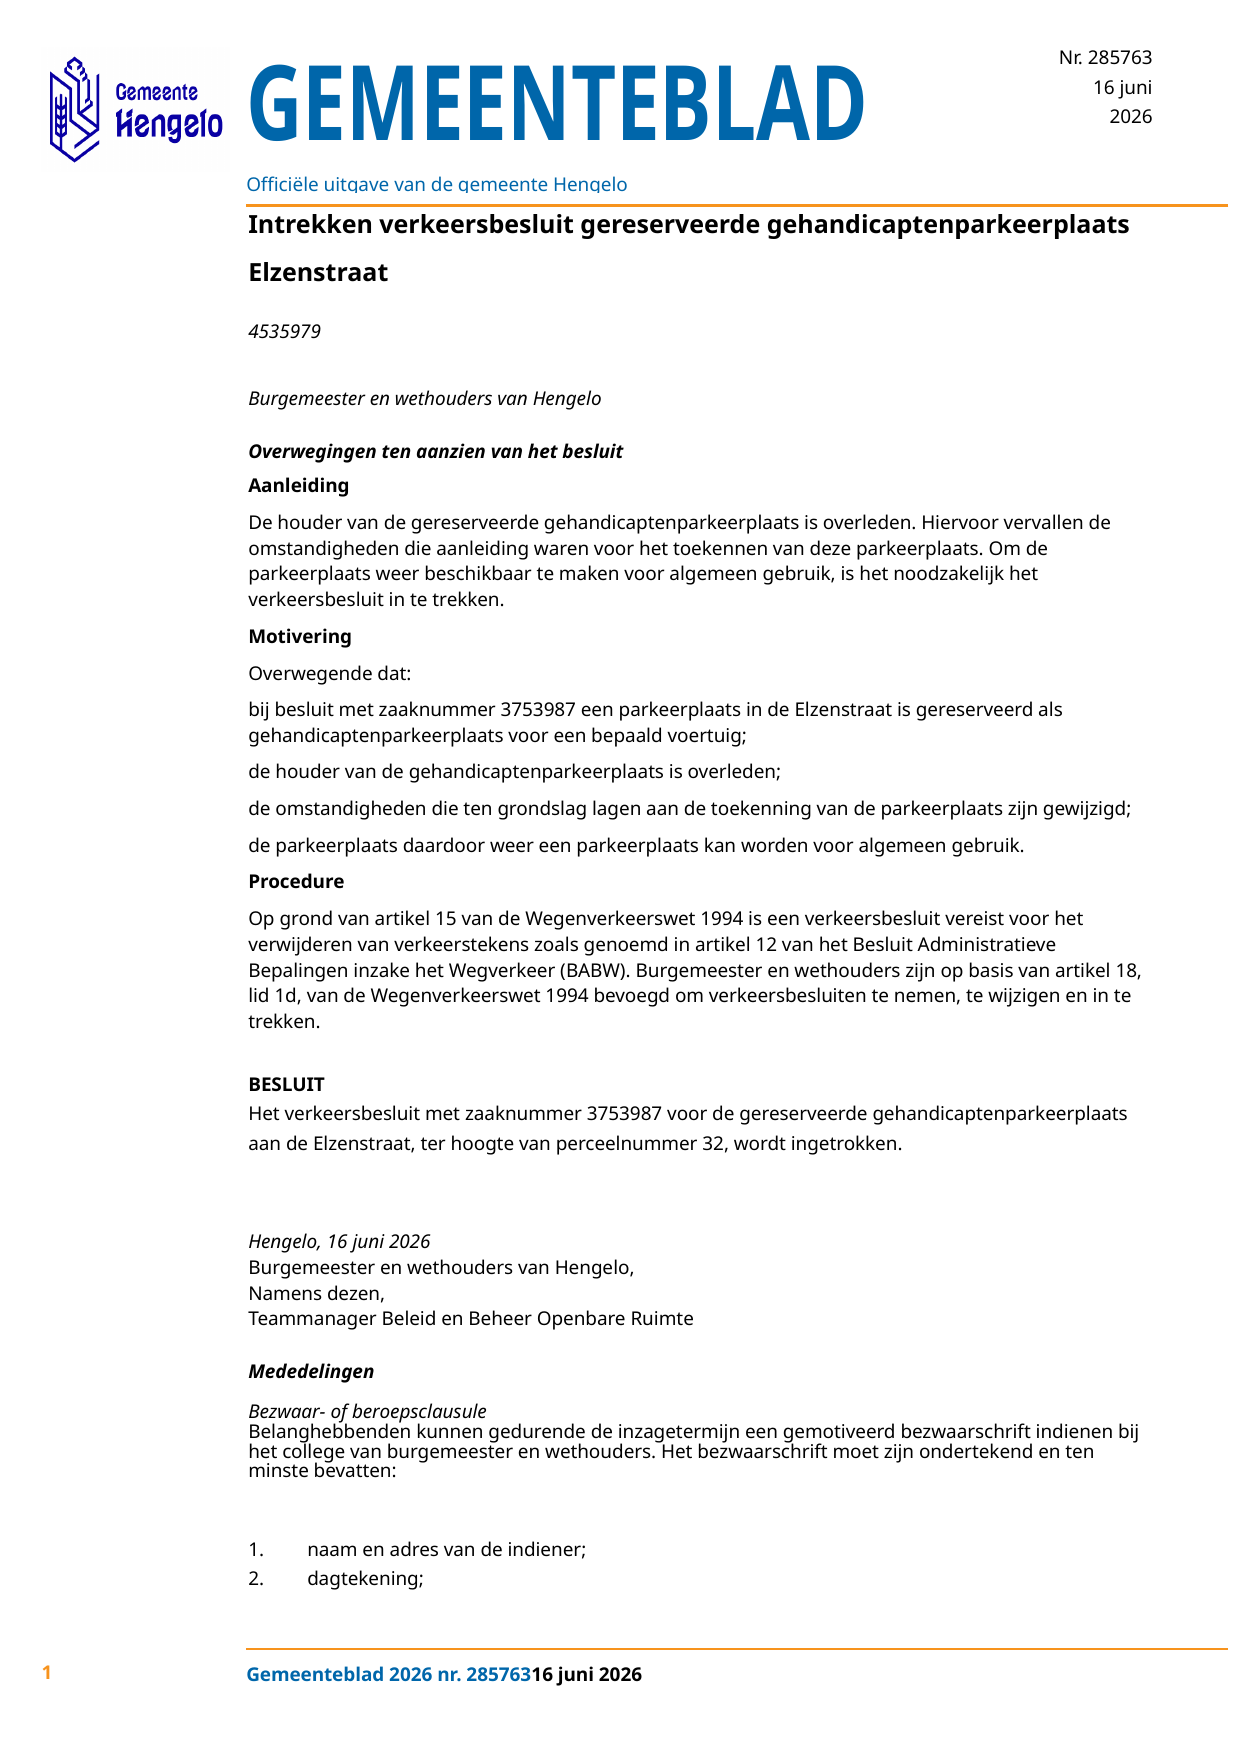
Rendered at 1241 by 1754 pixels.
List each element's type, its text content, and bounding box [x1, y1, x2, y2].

text Namens dezen, [248, 1280, 1152, 1306]
text Burgemeester en wethouders van Hengelo [248, 386, 1152, 411]
text Aanleiding [248, 472, 1152, 498]
text Hengelo, 16 juni 2026 [248, 1228, 1152, 1254]
text Motivering [248, 623, 1152, 649]
text de houder van de gehandicaptenparkeerplaats is overleden; [248, 759, 1152, 784]
text 4535979 [248, 318, 1152, 344]
picture [41, 47, 231, 172]
list naam en adres van de indiener; [248, 1536, 1152, 1562]
text Overwegende dat: [248, 660, 1152, 685]
text Het verkeersbesluit met zaaknummer 3753987 voor de gereserveerde gehandicaptenparkeerplaats aan de Elzenstraat, ter hoogte van perceelnummer 32, wordt ingetrokken. [248, 1101, 1152, 1156]
text Op grond van artikel 15 van de Wegenverkeerswet 1994 is een verkeersbesluit vereist voor het verwijderen van verkeerstekens zoals genoemd in artikel 12 van het Besluit Administratieve Bepalingen inzake het Wegverkeer (BABW). Burgemeester en wethouders zijn op basis van artikel 18, lid 1d, van de Wegenverkeerswet 1994 bevoegd om verkeersbesluiten te nemen, te wijzigen en in te trekken. [248, 905, 1152, 1034]
text BESLUIT [248, 1071, 1152, 1097]
text Mededelingen [248, 1358, 1152, 1384]
text Overwegingen ten aanzien van het besluit [248, 438, 1152, 464]
text Bezwaar- of beroepsclausule [248, 1398, 1152, 1423]
text Belanghebbenden kunnen gedurende de inzagetermijn een gemotiveerd bezwaarschrift indienen bij het college van burgemeester en wethouders. Het bezwaarschrift moet zijn ondertekend en ten minste bevatten: [248, 1423, 1152, 1481]
list dagtekening; [248, 1566, 1152, 1591]
text Burgemeester en wethouders van Hengelo, [248, 1254, 1152, 1280]
text Intrekken verkeersbesluit gereserveerde gehandicaptenparkeerplaats Elzenstraat [248, 207, 1152, 288]
text De houder van de gereserveerde gehandicaptenparkeerplaats is overleden. Hiervoor vervallen de omstandigheden die aanleiding waren voor het toekennen van deze parkeerplaats. Om de parkeerplaats weer beschikbaar te maken voor algemeen gebruik, is het noodzakelijk het verkeersbesluit in te trekken. [248, 509, 1152, 612]
text bij besluit met zaaknummer 3753987 een parkeerplaats in de Elzenstraat is gereserveerd als gehandicaptenparkeerplaats voor een bepaald voertuig; [248, 696, 1152, 748]
text de omstandigheden die ten grondslag lagen aan de toekenning van de parkeerplaats zijn gewijzigd; [248, 795, 1152, 821]
text de parkeerplaats daardoor weer een parkeerplaats kan worden voor algemeen gebruik. [248, 832, 1152, 858]
text Procedure [248, 869, 1152, 894]
text Teammanager Beleid en Beheer Openbare Ruimte [248, 1306, 1152, 1331]
